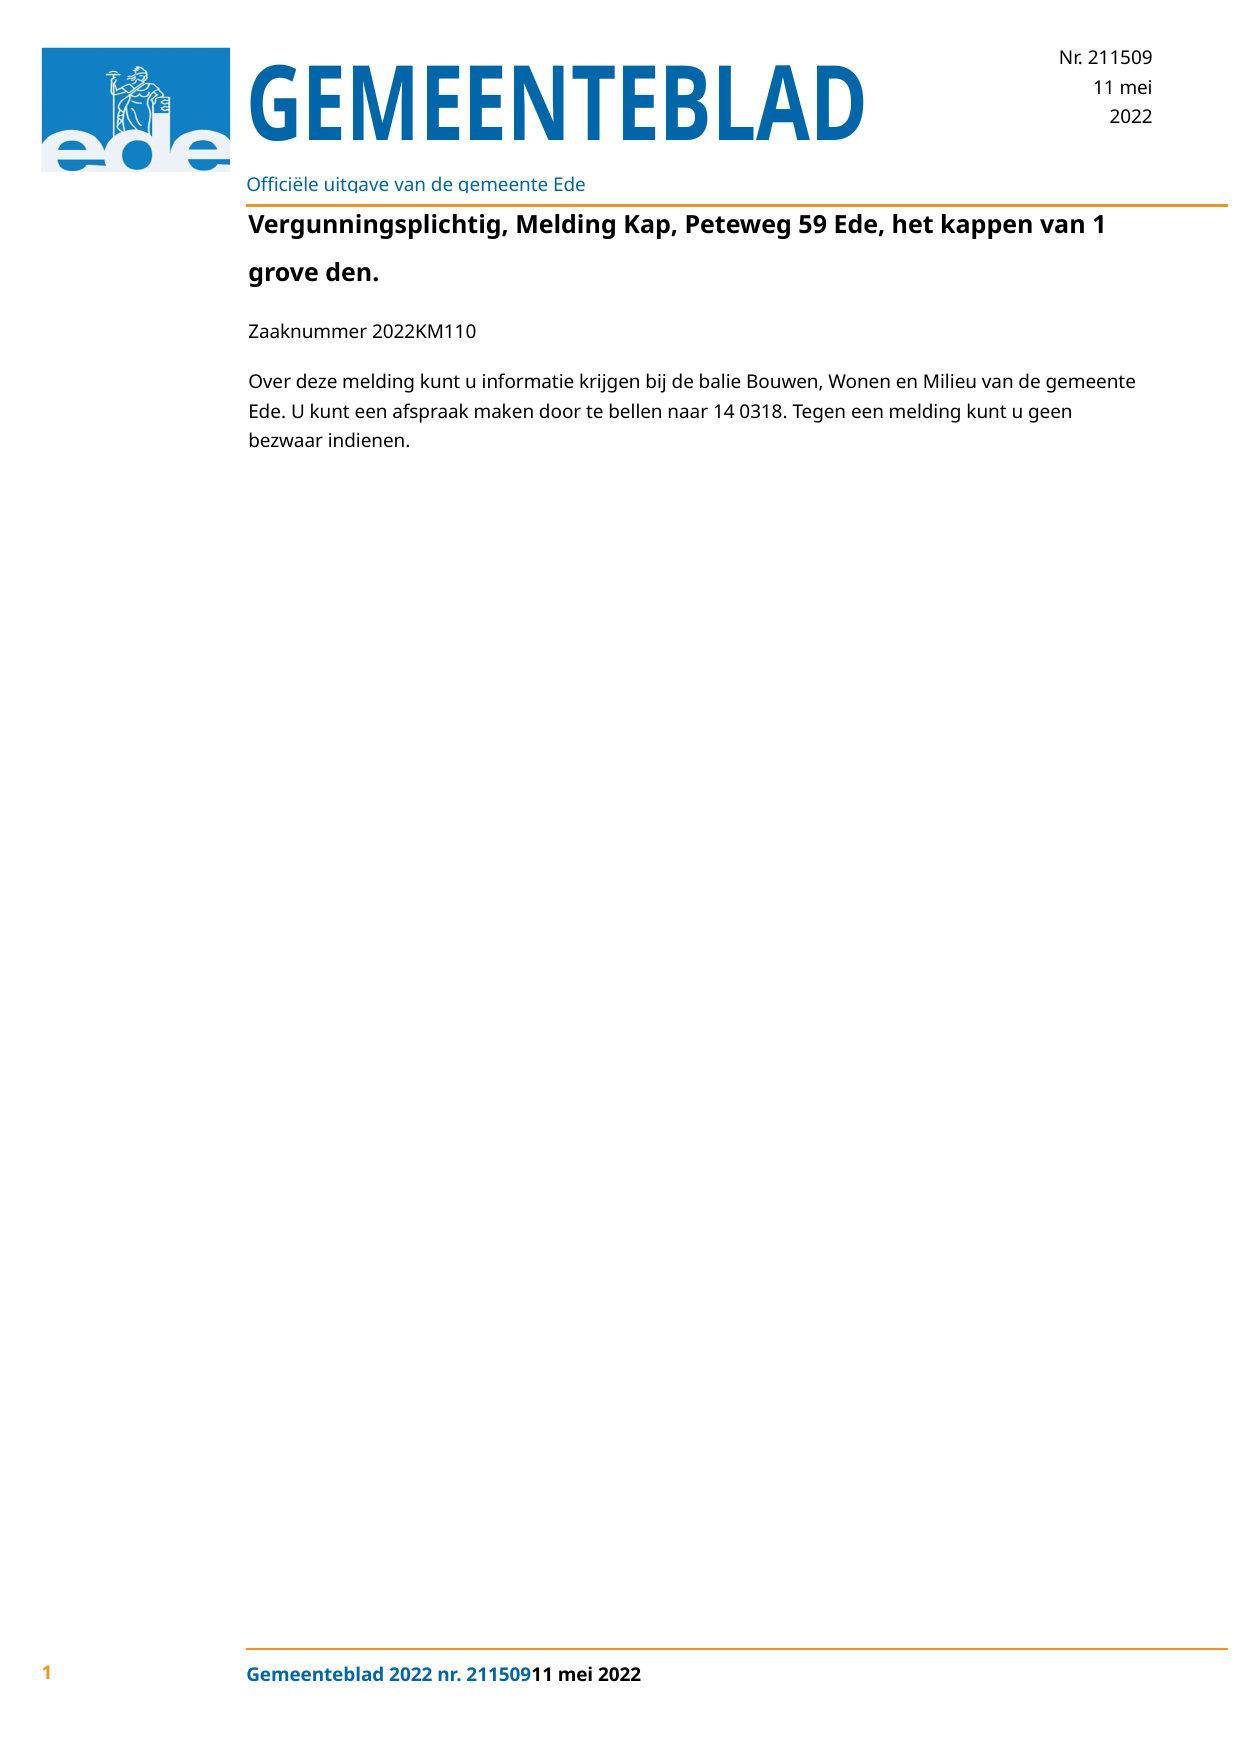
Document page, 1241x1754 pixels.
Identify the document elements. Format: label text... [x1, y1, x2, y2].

picture [41, 47, 231, 172]
text Over deze melding kunt u informatie krijgen bij de balie Bouwen, Wonen en Milieu van de gemeente Ede. U kunt een afspraak maken door te bellen naar 14 0318. Tegen een melding kunt u geen bezwaar indienen. [248, 368, 1152, 453]
text Zaaknummer 2022KM110 [248, 318, 1152, 344]
text Vergunningsplichtig, Melding Kap, Peteweg 59 Ede, het kappen van 1 grove den. [248, 207, 1152, 288]
